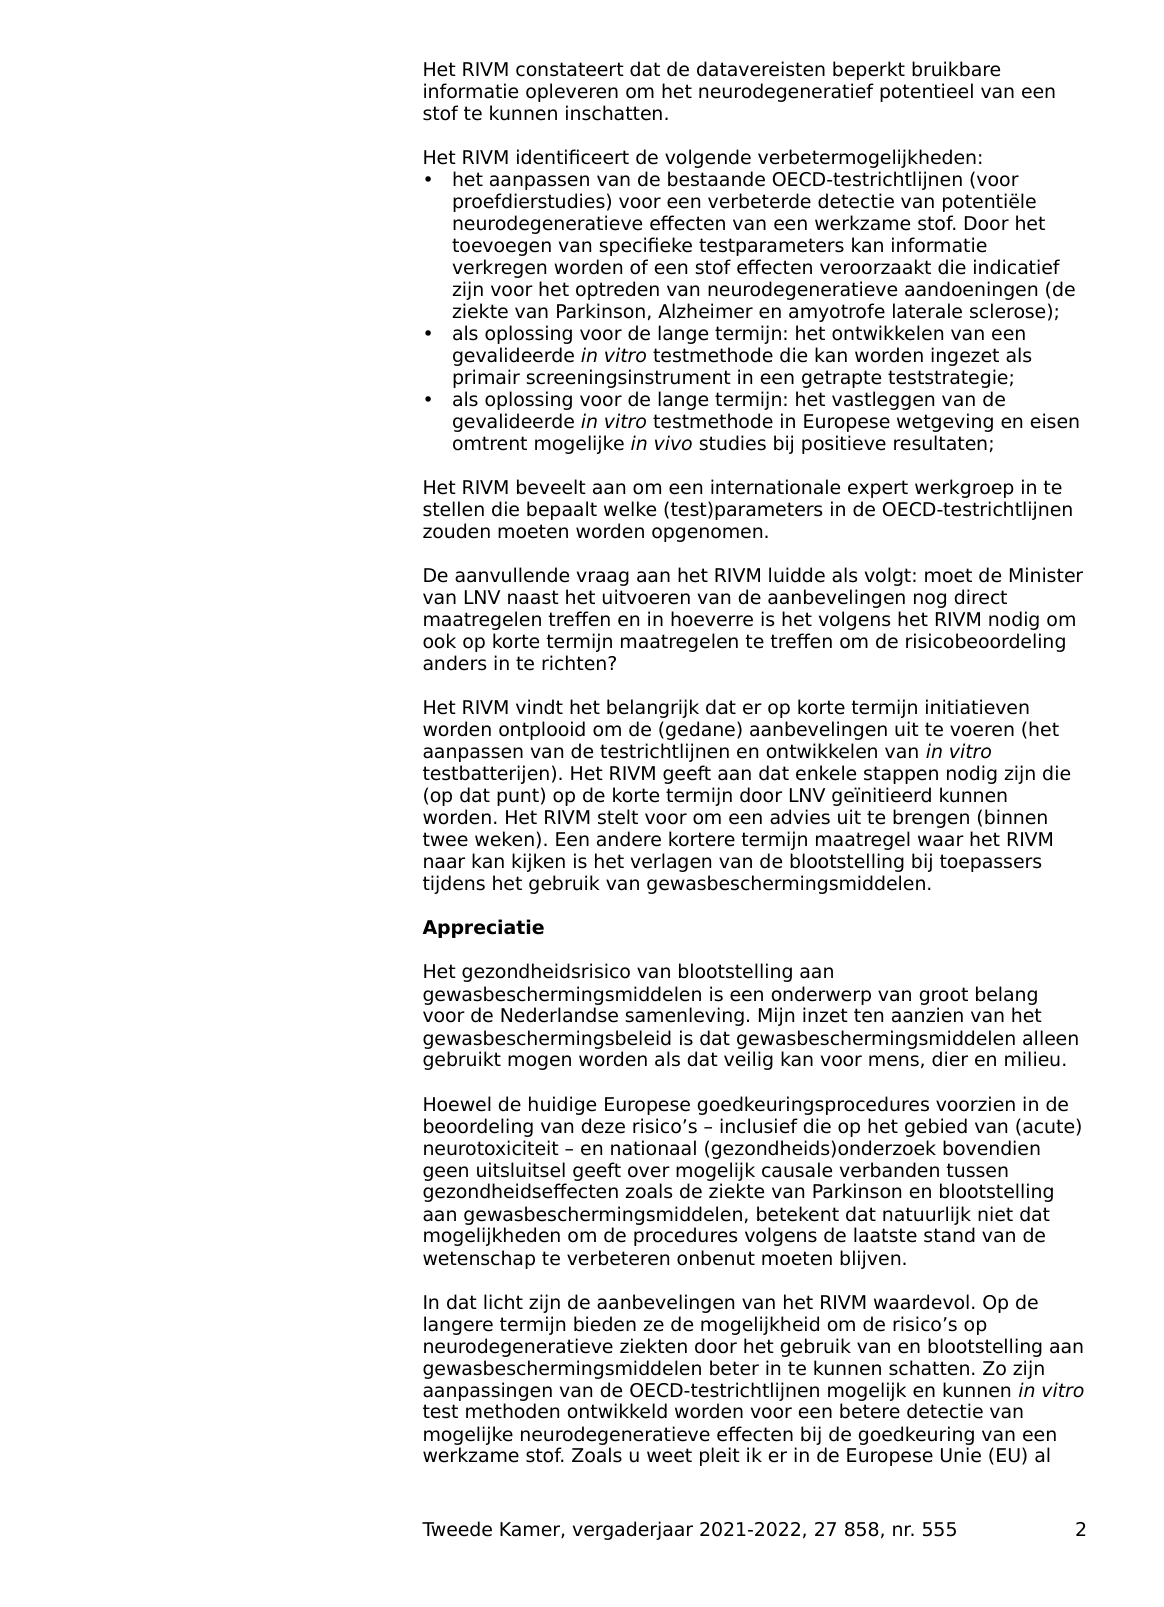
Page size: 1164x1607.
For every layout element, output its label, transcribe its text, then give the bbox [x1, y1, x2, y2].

text Hoewel de huidige Europese goedkeuringsprocedures voorzien in de beoordeling van deze risico’s – inclusief die op het gebied van (acute) neurotoxiciteit – en nationaal (gezondheids)onderzoek bovendien geen uitsluitsel geeft over mogelijk causale verbanden tussen gezondheidseffecten zoals de ziekte van Parkinson en blootstelling aan gewasbeschermingsmiddelen, betekent dat natuurlijk niet dat mogelijkheden om de procedures volgens de laatste stand van de wetenschap te verbeteren onbenut moeten blijven. [422, 1093, 1087, 1269]
subtitle Appreciatie [422, 917, 1087, 939]
text In dat licht zijn de aanbevelingen van het RIVM waardevol. Op de langere termijn bieden ze de mogelijkheid om de risico’s op neurodegeneratieve ziekten door het gebruik van en blootstelling aan gewasbeschermingsmiddelen beter in te kunnen schatten. Zo zijn aanpassingen van de OECD-testrichtlijnen mogelijk en kunnen in vitro test methoden ontwikkeld worden voor een betere detectie van mogelijke neurodegeneratieve effecten bij de goedkeuring van een werkzame stof. Zoals u weet pleit ik er in de Europese Unie (EU) al [422, 1292, 1087, 1467]
text Het RIVM beveelt aan om een internationale expert werkgroep in te stellen die bepaalt welke (test)parameters in de OECD-testrichtlijnen zouden moeten worden opgenomen. [422, 477, 1087, 543]
text Het RIVM vindt het belangrijk dat er op korte termijn initiatieven worden ontplooid om de (gedane) aanbevelingen uit te voeren (het aanpassen van de testrichtlijnen en ontwikkelen van in vitro testbatterijen). Het RIVM geeft aan dat enkele stappen nodig zijn die (op dat punt) op de korte termijn door LNV geïnitieerd kunnen worden. Het RIVM stelt voor om een advies uit te brengen (binnen twee weken). Een andere kortere termijn maatregel waar het RIVM naar kan kijken is het verlagen van de blootstelling bij toepassers tijdens het gebruik van gewasbeschermingsmiddelen. [422, 697, 1087, 895]
text Het gezondheidsrisico van blootstelling aan gewasbeschermingsmiddelen is een onderwerp van groot belang voor de Nederlandse samenleving. Mijn inzet ten aanzien van het gewasbeschermingsbeleid is dat gewasbeschermingsmiddelen alleen gebruikt mogen worden als dat veilig kan voor mens, dier en milieu. [422, 961, 1087, 1071]
text De aanvullende vraag aan het RIVM luidde als volgt: moet de Minister van LNV naast het uitvoeren van de aanbevelingen nog direct maatregelen treffen en in hoeverre is het volgens het RIVM nodig om ook op korte termijn maatregelen te treffen om de risicobeoordeling anders in te richten? [422, 565, 1087, 675]
text Het RIVM constateert dat de datavereisten beperkt bruikbare informatie opleveren om het neurodegeneratief potentieel van een stof te kunnen inschatten. [422, 59, 1087, 125]
text • als oplossing voor de lange termijn: het ontwikkelen van een gevalideerde in vitro testmethode die kan worden ingezet als primair screeningsinstrument in een getrapte teststrategie; [422, 323, 1087, 389]
text • het aanpassen van de bestaande OECD-testrichtlijnen (voor proefdierstudies) voor een verbeterde detectie van potentiële neurodegeneratieve effecten van een werkzame stof. Door het toevoegen van specifieke testparameters kan informatie verkregen worden of een stof effecten veroorzaakt die indicatief zijn voor het optreden van neurodegeneratieve aandoeningen (de ziekte van Parkinson, Alzheimer en amyotrofe laterale sclerose); [422, 169, 1087, 323]
text Het RIVM identificeert de volgende verbetermogelijkheden: [422, 147, 1087, 169]
text • als oplossing voor de lange termijn: het vastleggen van de gevalideerde in vitro testmethode in Europese wetgeving en eisen omtrent mogelijke in vivo studies bij positieve resultaten; [422, 389, 1087, 455]
